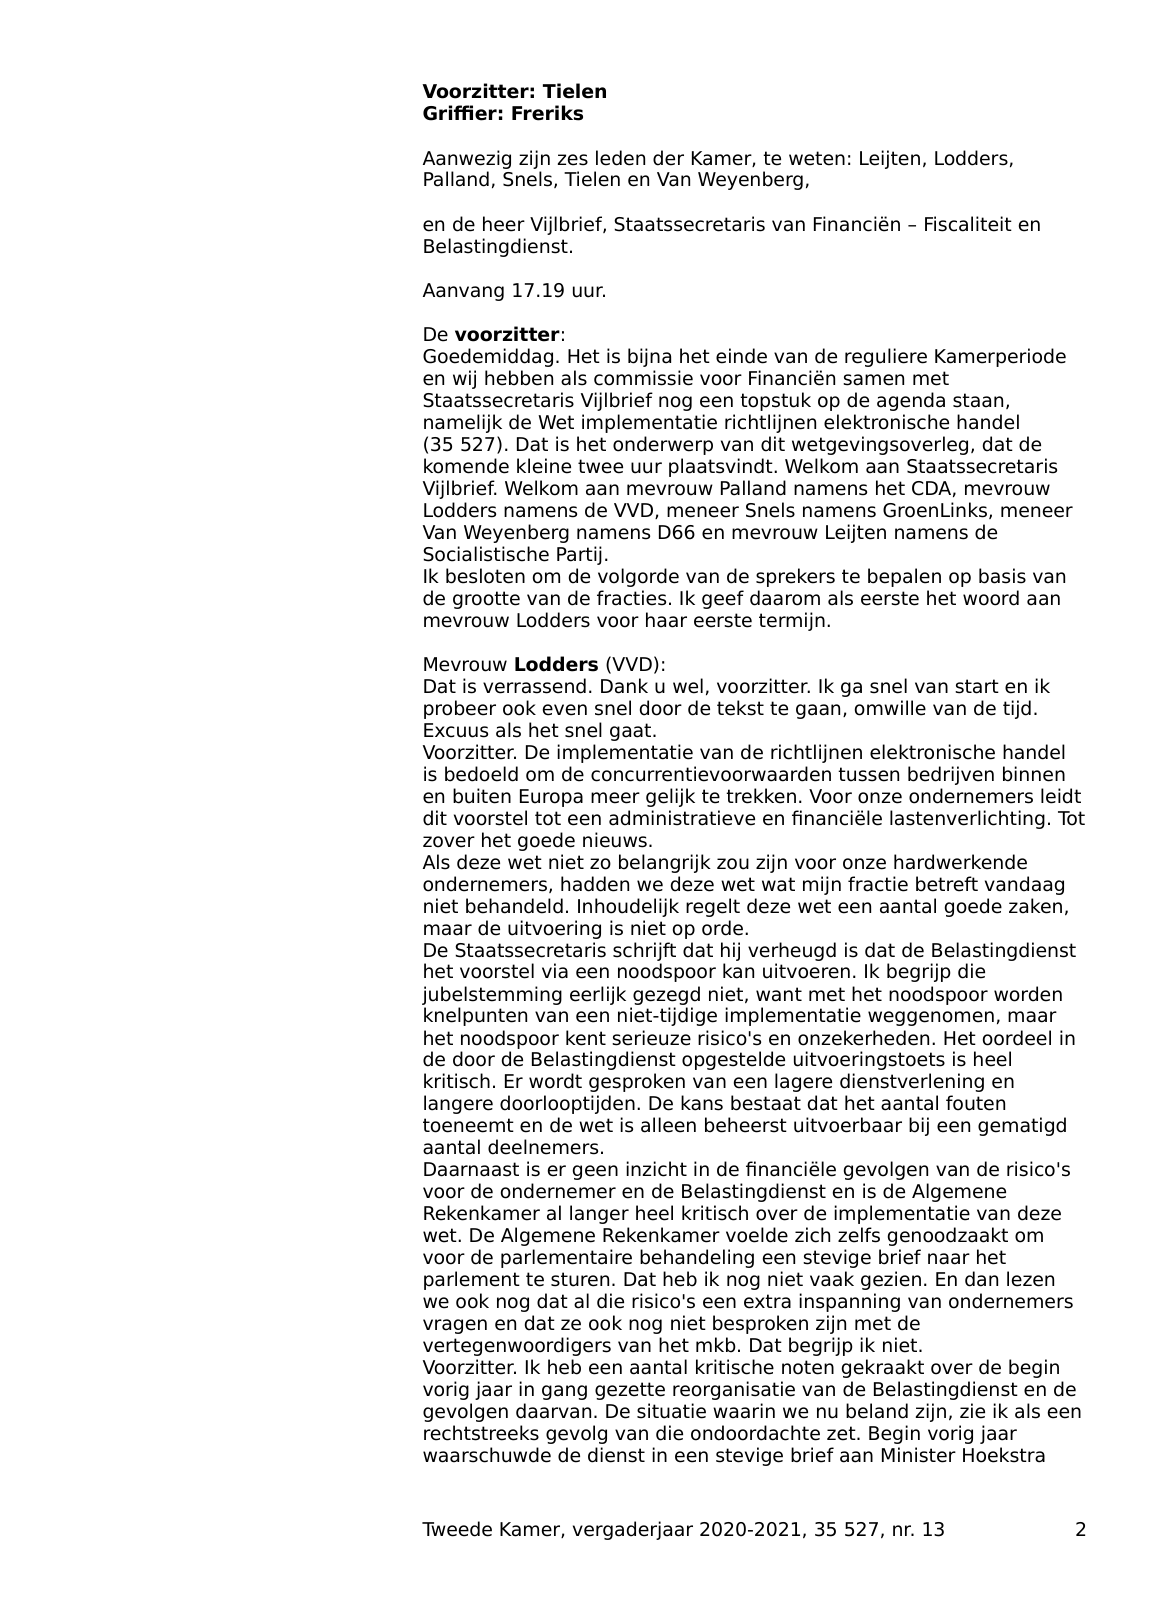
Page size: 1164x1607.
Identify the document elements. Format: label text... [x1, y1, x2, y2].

text Goedemiddag. Het is bijna het einde van de reguliere Kamerperiode en wij hebben als commissie voor Financiën samen met Staatssecretaris Vijlbrief nog een topstuk op de agenda staan, namelijk de Wet implementatie richtlijnen elektronische handel (35 527). Dat is het onderwerp van dit wetgevingsoverleg, dat de komende kleine twee uur plaatsvindt. Welkom aan Staatssecretaris Vijlbrief. Welkom aan mevrouw Palland namens het CDA, mevrouw Lodders namens de VVD, meneer Snels namens GroenLinks, meneer Van Weyenberg namens D66 en mevrouw Leijten namens de Socialistische Partij. [422, 346, 1087, 566]
text Mevrouw Lodders (VVD): [422, 654, 1087, 676]
text en de heer Vijlbrief, Staatssecretaris van Financiën – Fiscaliteit en Belastingdienst. [422, 213, 1087, 257]
text Daarnaast is er geen inzicht in de financiële gevolgen van de risico's voor de ondernemer en de Belastingdienst en is de Algemene Rekenkamer al langer heel kritisch over de implementatie van deze wet. De Algemene Rekenkamer voelde zich zelfs genoodzaakt om voor de parlementaire behandeling een stevige brief naar het parlement te sturen. Dat heb ik nog niet vaak gezien. En dan lezen we ook nog dat al die risico's een extra inspanning van ondernemers vragen en dat ze ook nog niet besproken zijn met de vertegenwoordigers van het mkb. Dat begrijp ik niet. [422, 1159, 1087, 1357]
text Voorzitter. Ik heb een aantal kritische noten gekraakt over de begin vorig jaar in gang gezette reorganisatie van de Belastingdienst en de gevolgen daarvan. De situatie waarin we nu beland zijn, zie ik als een rechtstreeks gevolg van die ondoordachte zet. Begin vorig jaar waarschuwde de dienst in een stevige brief aan Minister Hoekstra [422, 1357, 1087, 1467]
text De Staatssecretaris schrijft dat hij verheugd is dat de Belastingdienst het voorstel via een noodspoor kan uitvoeren. Ik begrijp die jubelstemming eerlijk gezegd niet, want met het noodspoor worden knelpunten van een niet-tijdige implementatie weggenomen, maar het noodspoor kent serieuze risico's en onzekerheden. Het oordeel in de door de Belastingdienst opgestelde uitvoeringstoets is heel kritisch. Er wordt gesproken van een lagere dienstverlening en langere doorlooptijden. De kans bestaat dat het aantal fouten toeneemt en de wet is alleen beheerst uitvoerbaar bij een gematigd aantal deelnemers. [422, 939, 1087, 1159]
text Aanvang 17.19 uur. [422, 280, 1087, 302]
text Voorzitter: Tielen [422, 81, 1087, 103]
text Ik besloten om de volgorde van de sprekers te bepalen op basis van de grootte van de fracties. Ik geef daarom als eerste het woord aan mevrouw Lodders voor haar eerste termijn. [422, 566, 1087, 632]
text Dat is verrassend. Dank u wel, voorzitter. Ik ga snel van start en ik probeer ook even snel door de tekst te gaan, omwille van de tijd. Excuus als het snel gaat. [422, 676, 1087, 742]
text Voorzitter. De implementatie van de richtlijnen elektronische handel is bedoeld om de concurrentievoorwaarden tussen bedrijven binnen en buiten Europa meer gelijk te trekken. Voor onze ondernemers leidt dit voorstel tot een administratieve en financiële lastenverlichting. Tot zover het goede nieuws. [422, 742, 1087, 852]
text Griffier: Freriks [422, 103, 1087, 125]
text De voorzitter: [422, 324, 1087, 346]
text Aanwezig zijn zes leden der Kamer, te weten: Leijten, Lodders, Palland, Snels, Tielen en Van Weyenberg, [422, 147, 1087, 191]
text Als deze wet niet zo belangrijk zou zijn voor onze hardwerkende ondernemers, hadden we deze wet wat mijn fractie betreft vandaag niet behandeld. Inhoudelijk regelt deze wet een aantal goede zaken, maar de uitvoering is niet op orde. [422, 852, 1087, 939]
